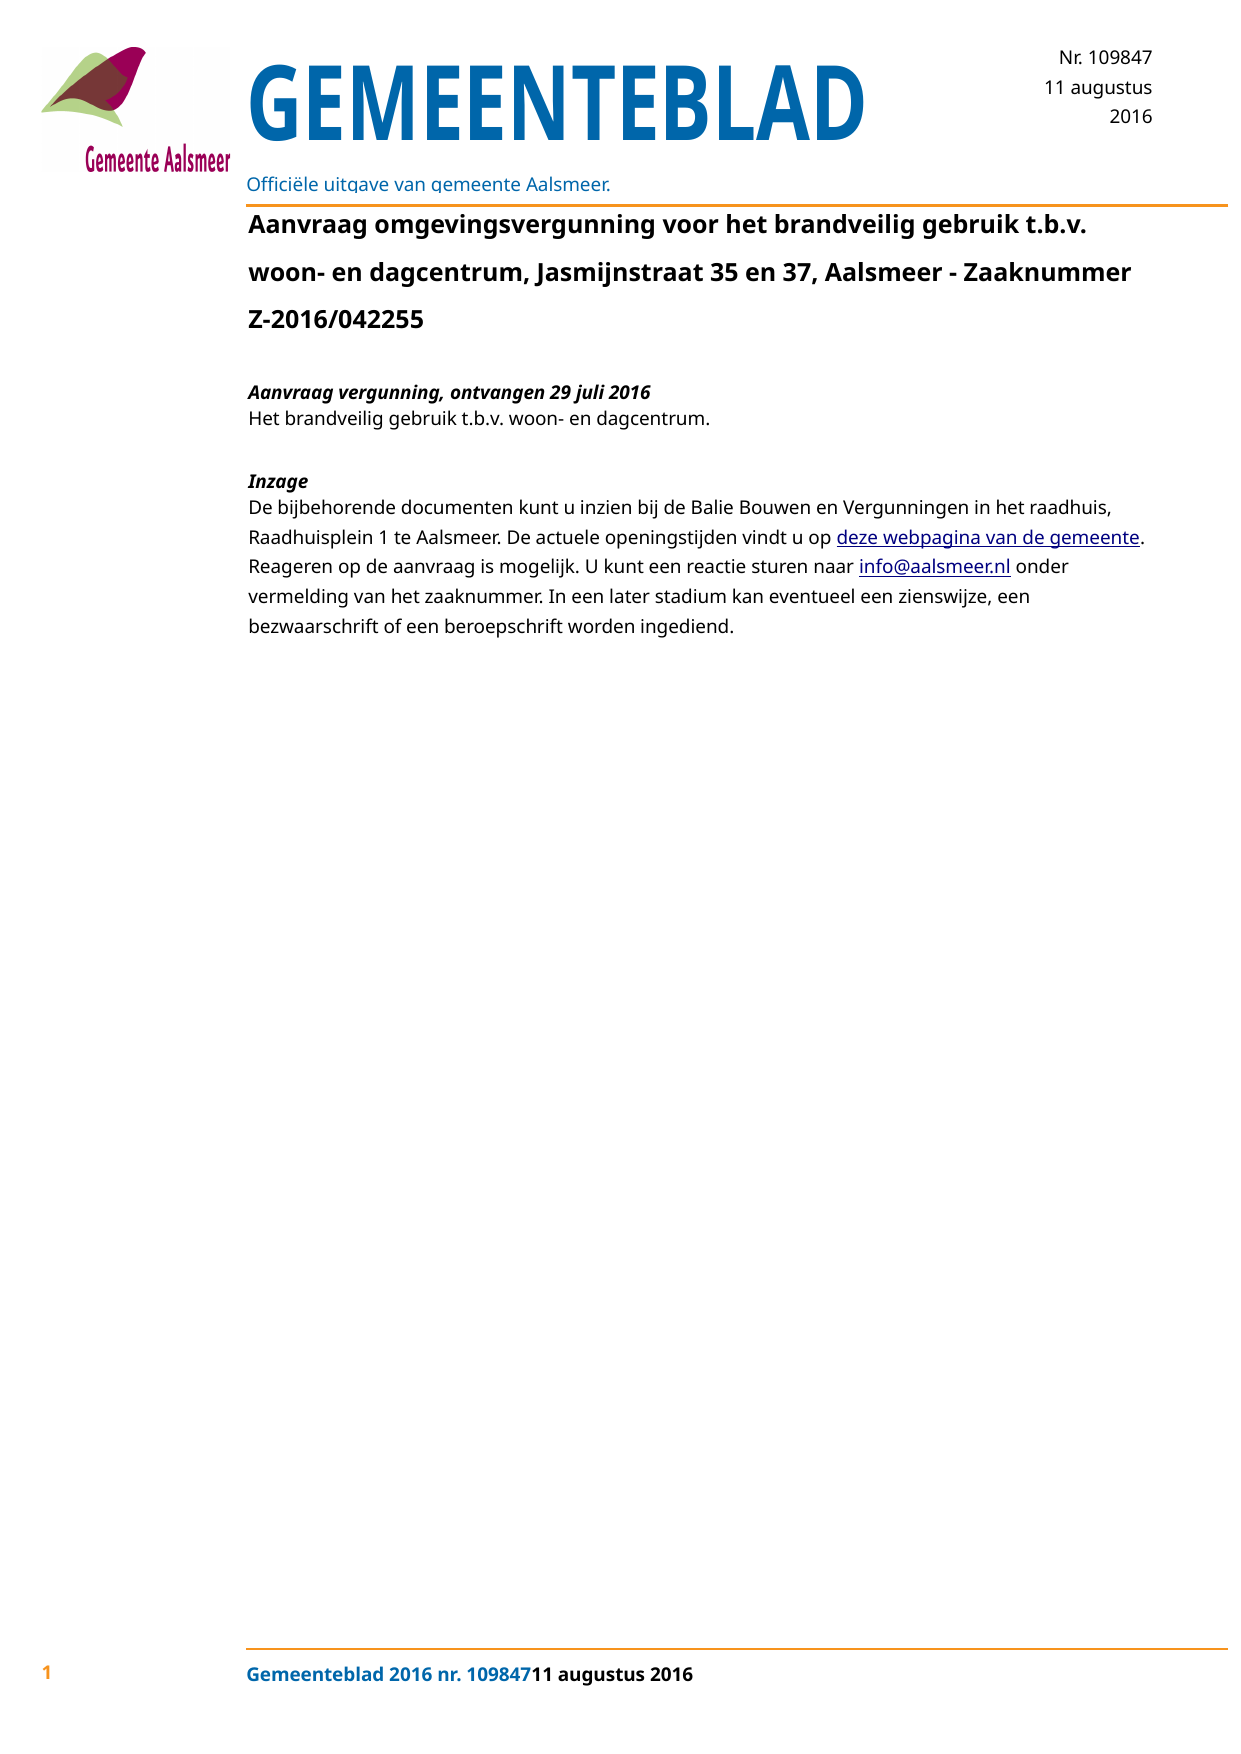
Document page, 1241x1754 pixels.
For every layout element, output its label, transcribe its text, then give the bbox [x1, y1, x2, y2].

text De bijbehorende documenten kunt u inzien bij de Balie Bouwen en Vergunningen in het raadhuis, Raadhuisplein 1 te Aalsmeer. De actuele openingstijden vindt u op deze webpagina van de gemeente. Reageren op de aanvraag is mogelijk. U kunt een reactie sturen naar info@aalsmeer.nl onder vermelding van het zaaknummer. In een later stadium kan eventueel een zienswijze, een bezwaarschrift of een beroepschrift worden ingediend. [248, 494, 1152, 638]
text Aanvraag vergunning, ontvangen 29 juli 2016 [248, 379, 1152, 405]
picture [41, 47, 231, 172]
text Het brandveilig gebruik t.b.v. woon- en dagcentrum. [248, 405, 1152, 431]
text ​ [248, 663, 1152, 689]
text Inzage [248, 469, 1152, 494]
text Aanvraag omgevingsvergunning voor het brandveilig gebruik t.b.v. woon- en dagcentrum, Jasmijnstraat 35 en 37, Aalsmeer - Zaaknummer Z-2016/042255 [248, 207, 1152, 336]
